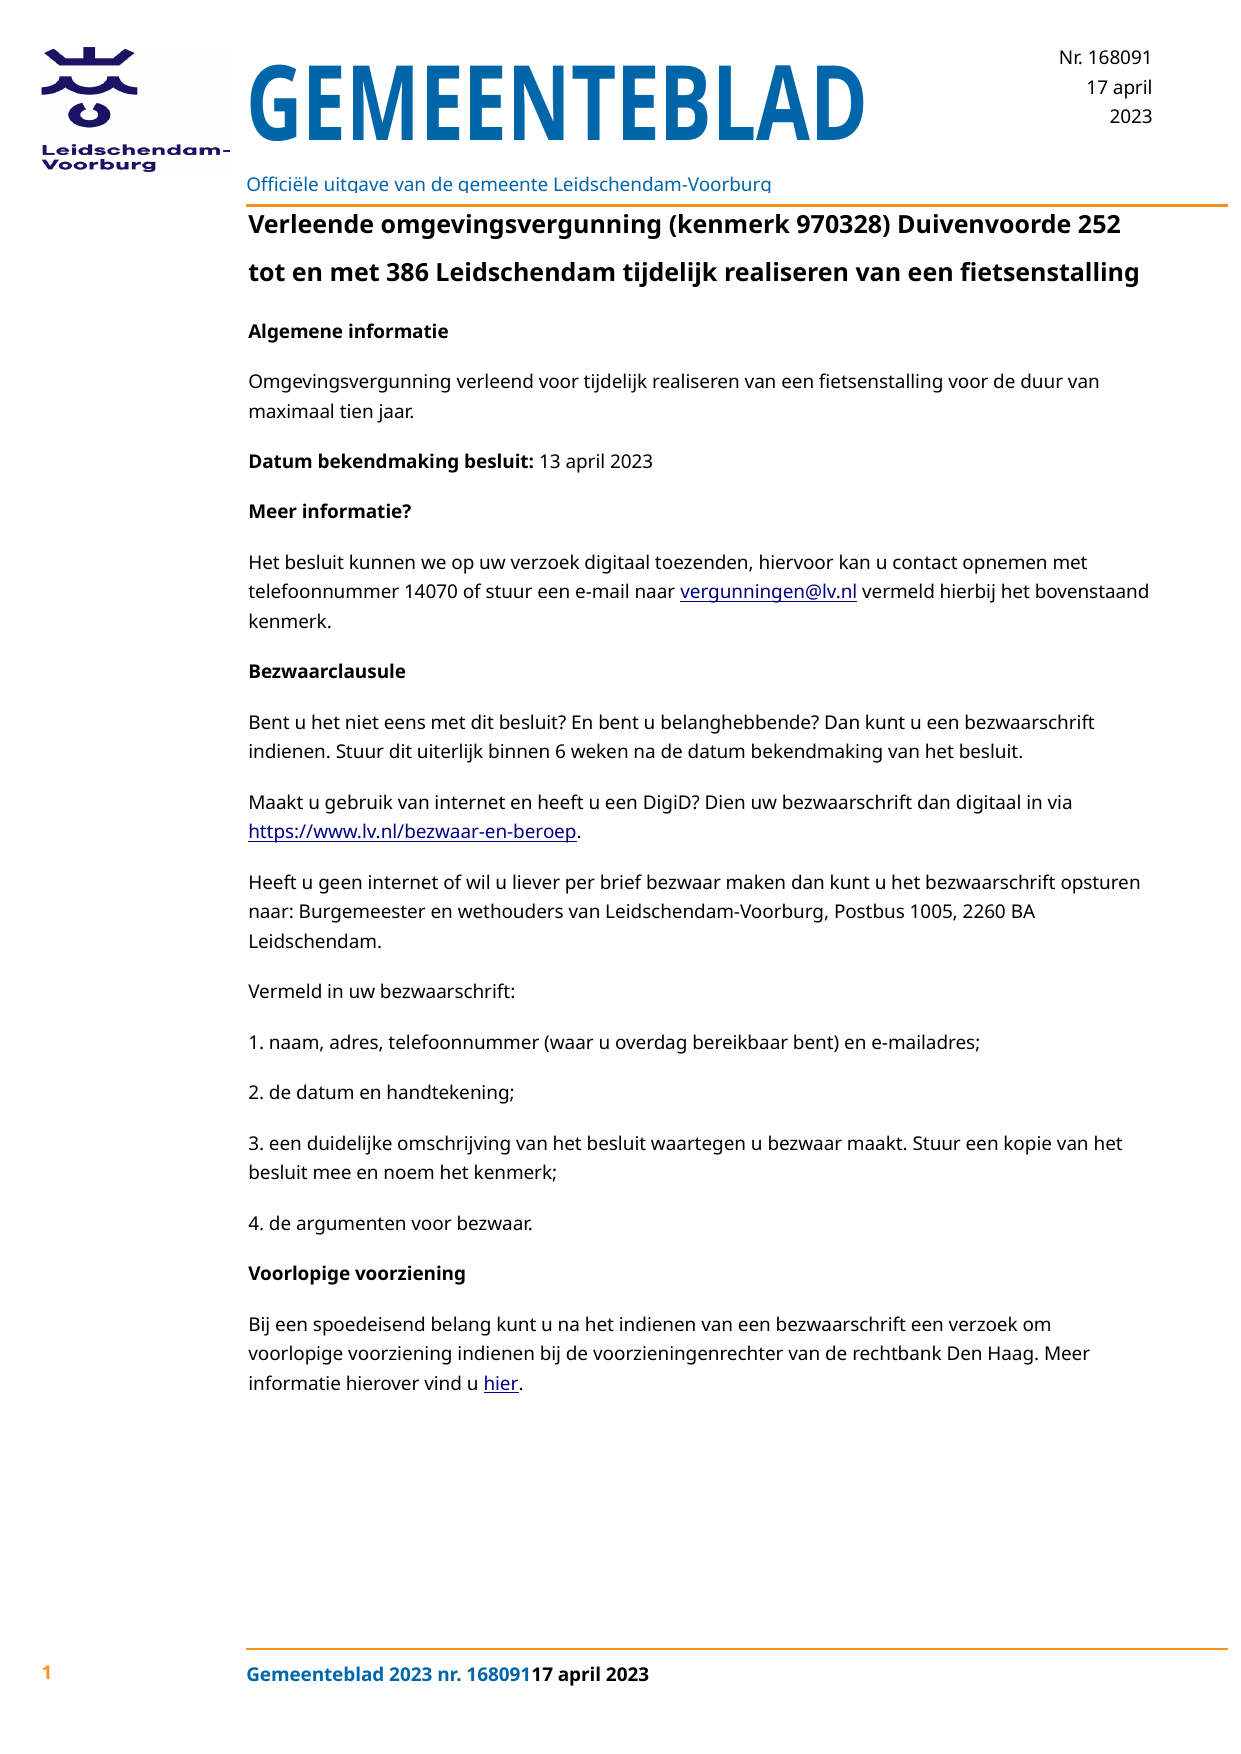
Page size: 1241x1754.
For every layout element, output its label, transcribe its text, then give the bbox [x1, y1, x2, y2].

text Bezwaarclausule [248, 659, 1152, 684]
text Maakt u gebruik van internet en heeft u een DigiD? Dien uw bezwaarschrift dan digitaal in via https://www.lv.nl/bezwaar-en-beroep. [248, 789, 1152, 844]
text Bent u het niet eens met dit besluit? En bent u belanghebbende? Dan kunt u een bezwaarschrift indienen. Stuur dit uiterlijk binnen 6 weken na de datum bekendmaking van het besluit. [248, 709, 1152, 764]
text Omgevingsvergunning verleend voor tijdelijk realiseren van een fietsenstalling voor de duur van maximaal tien jaar. [248, 368, 1152, 424]
text 4. de argumenten voor bezwaar. [248, 1210, 1152, 1236]
text Algemene informatie [248, 318, 1152, 344]
text 3. een duidelijke omschrijving van het besluit waartegen u bezwaar maakt. Stuur een kopie van het besluit mee en noem het kenmerk; [248, 1130, 1152, 1185]
text Het besluit kunnen we op uw verzoek digitaal toezenden, hiervoor kan u contact opnemen met telefoonnummer 14070 of stuur een e-mail naar vergunningen@lv.nl vermeld hierbij het bovenstaand kenmerk. [248, 549, 1152, 634]
text Voorlopige voorziening [248, 1260, 1152, 1286]
text Meer informatie? [248, 499, 1152, 524]
text 2. de datum en handtekening; [248, 1079, 1152, 1105]
text Datum bekendmaking besluit: 13 april 2023 [248, 448, 1152, 474]
text Vermeld in uw bezwaarschrift: [248, 979, 1152, 1004]
text Heeft u geen internet of wil u liever per brief bezwaar maken dan kunt u het bezwaarschrift opsturen naar: Burgemeester en wethouders van Leidschendam-Voorburg, Postbus 1005, 2260 BA Leidschendam. [248, 869, 1152, 954]
picture [41, 47, 231, 172]
text Verleende omgevingsvergunning (kenmerk 970328) Duivenvoorde 252 tot en met 386 Leidschendam tijdelijk realiseren van een fietsenstalling [248, 207, 1152, 288]
text Bij een spoedeisend belang kunt u na het indienen van een bezwaarschrift een verzoek om voorlopige voorziening indienen bij de voorzieningenrechter van de rechtbank Den Haag. Meer informatie hierover vind u hier. [248, 1311, 1152, 1396]
text 1. naam, adres, telefoonnummer (waar u overdag bereikbaar bent) en e-mailadres; [248, 1029, 1152, 1055]
